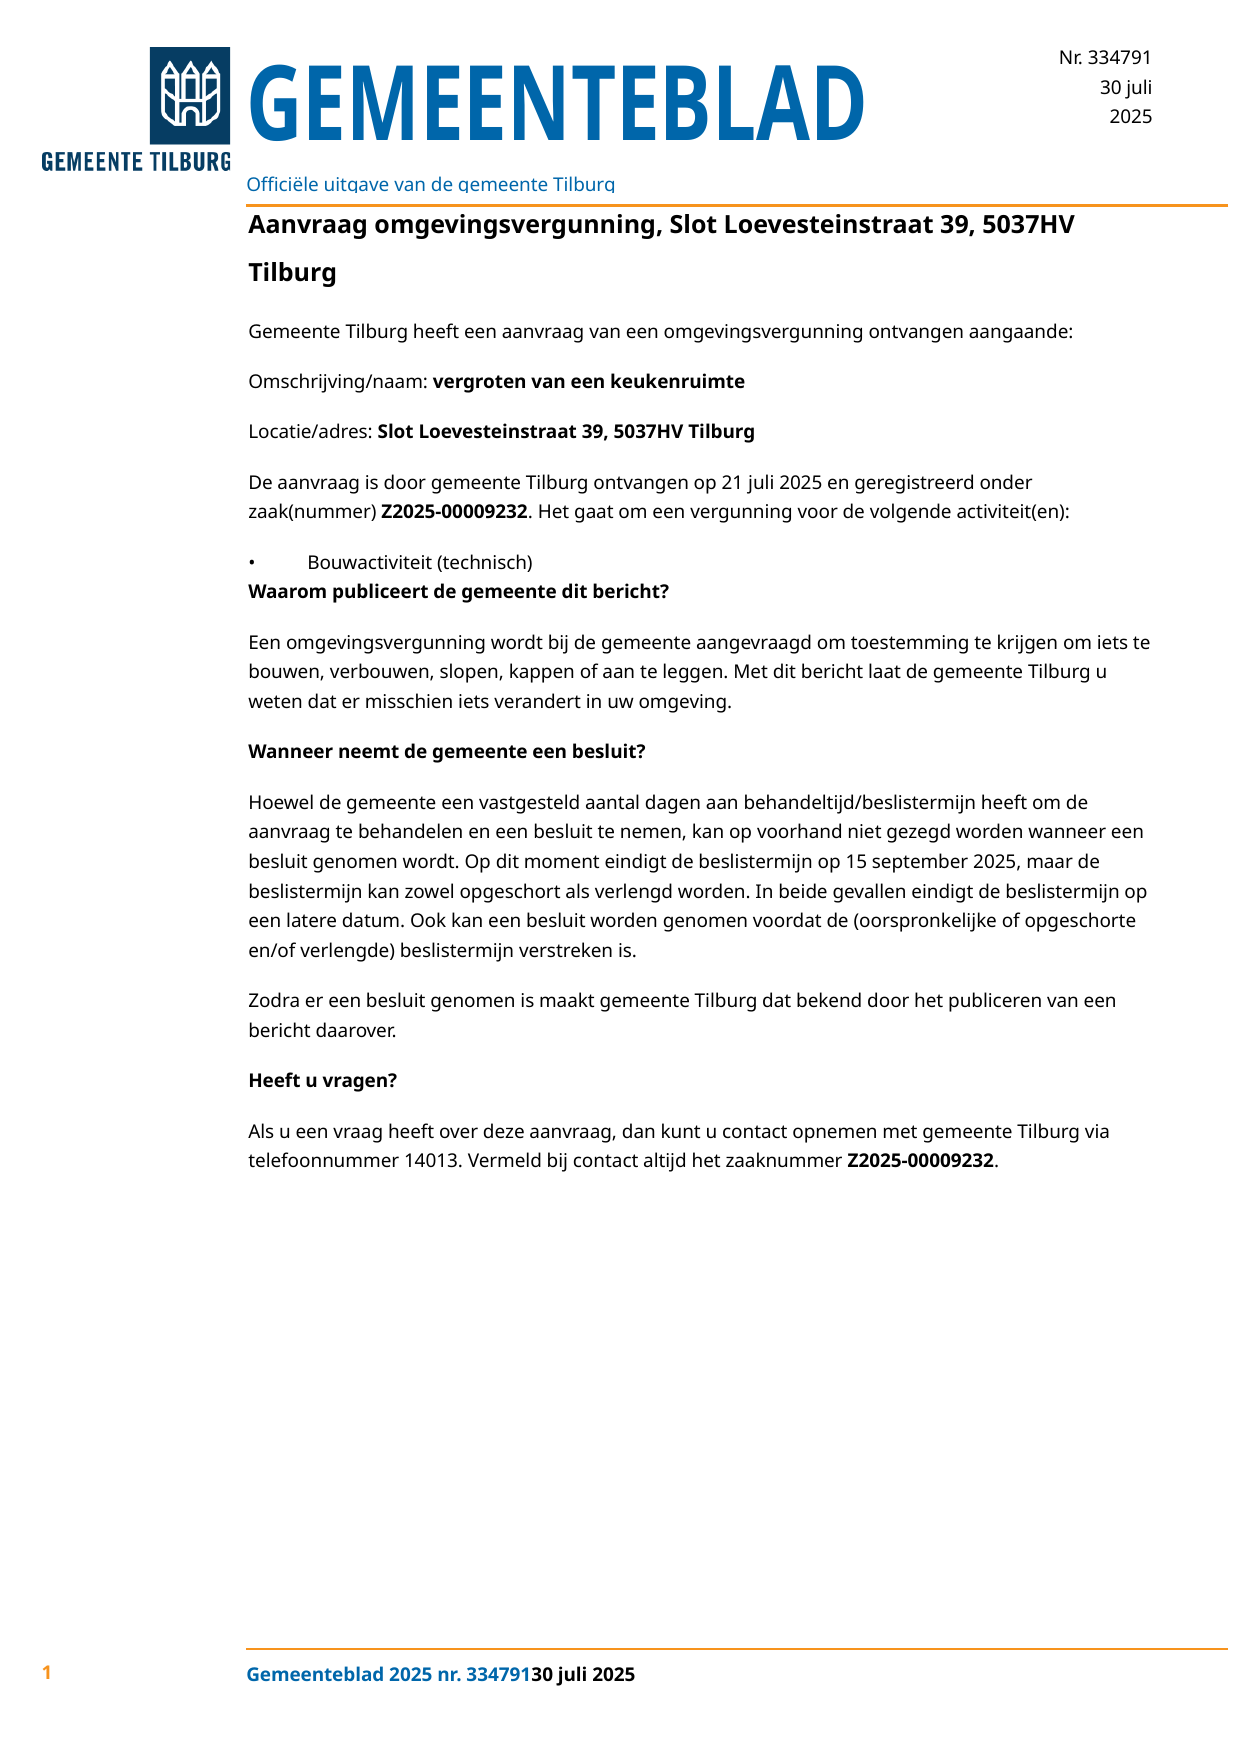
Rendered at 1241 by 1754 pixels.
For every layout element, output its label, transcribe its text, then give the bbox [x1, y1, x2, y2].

text Gemeente Tilburg heeft een aanvraag van een omgevingsvergunning ontvangen aangaande: [248, 318, 1152, 344]
text Een omgevingsvergunning wordt bij de gemeente aangevraagd om toestemming te krijgen om iets te bouwen, verbouwen, slopen, kappen of aan te leggen. Met dit bericht laat de gemeente Tilburg u weten dat er misschien iets verandert in uw omgeving. [248, 629, 1152, 714]
text Aanvraag omgevingsvergunning, Slot Loevesteinstraat 39, 5037HV Tilburg [248, 207, 1152, 288]
text Waarom publiceert de gemeente dit bericht? [248, 579, 1152, 604]
text Wanneer neemt de gemeente een besluit? [248, 739, 1152, 764]
text Als u een vraag heeft over deze aanvraag, dan kunt u contact opnemen met gemeente Tilburg via telefoonnummer 14013. Vermeld bij contact altijd het zaaknummer Z2025-00009232. [248, 1118, 1152, 1173]
list Bouwactiviteit (technisch) [248, 549, 1152, 575]
text Heeft u vragen? [248, 1067, 1152, 1093]
text Zodra er een besluit genomen is maakt gemeente Tilburg dat bekend door het publiceren van een bericht daarover. [248, 987, 1152, 1043]
picture [41, 47, 231, 172]
text Omschrijving/naam: vergroten van een keukenruimte [248, 368, 1152, 394]
text De aanvraag is door gemeente Tilburg ontvangen op 21 juli 2025 en geregistreerd onder zaak(nummer) Z2025-00009232. Het gaat om een vergunning voor de volgende activiteit(en): [248, 469, 1152, 524]
text Locatie/adres: Slot Loevesteinstraat 39, 5037HV Tilburg [248, 419, 1152, 444]
text Hoewel de gemeente een vastgesteld aantal dagen aan behandeltijd/beslistermijn heeft om de aanvraag te behandelen en een besluit te nemen, kan op voorhand niet gezegd worden wanneer een besluit genomen wordt. Op dit moment eindigt de beslistermijn op 15 september 2025, maar de beslistermijn kan zowel opgeschort als verlengd worden. In beide gevallen eindigt de beslistermijn op een latere datum. Ook kan een besluit worden genomen voordat de (oorspronkelijke of opgeschorte en/of verlengde) beslistermijn verstreken is. [248, 789, 1152, 963]
